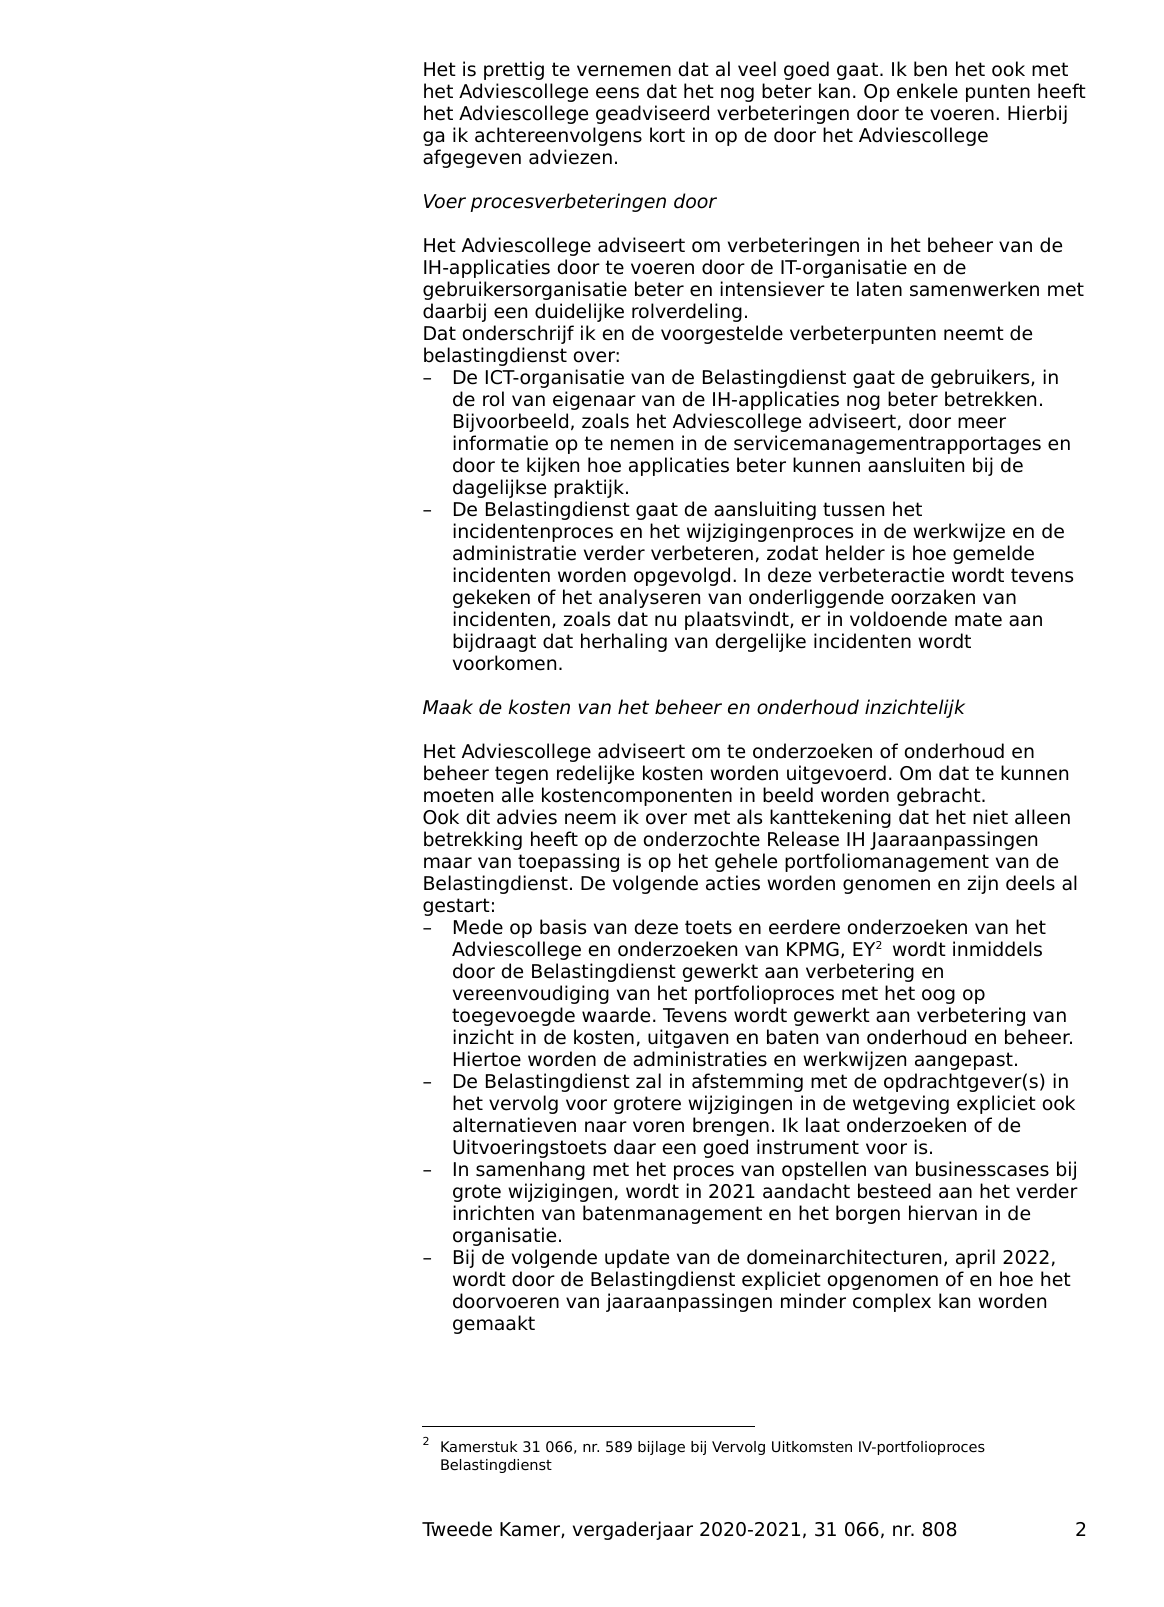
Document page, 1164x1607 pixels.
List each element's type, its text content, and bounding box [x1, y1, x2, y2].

text Ook dit advies neem ik over met als kanttekening dat het niet alleen betrekking heeft op de onderzochte Release IH Jaaraanpassingen maar van toepassing is op het gehele portfoliomanagement van de Belastingdienst. De volgende acties worden genomen en zijn deels al gestart: [422, 807, 1087, 917]
text – Mede op basis van deze toets en eerdere onderzoeken van het Adviescollege en onderzoeken van KPMG, EY wordt inmiddels door de Belastingdienst gewerkt aan verbetering en vereenvoudiging van het portfolioproces met het oog op toegevoegde waarde. Tevens wordt gewerkt aan verbetering van inzicht in de kosten, uitgaven en baten van onderhoud en beheer. Hiertoe worden de administraties en werkwijzen aangepast. [422, 917, 1087, 1071]
subtitle Voer procesverbeteringen door [422, 191, 1087, 213]
text – In samenhang met het proces van opstellen van businesscases bij grote wijzigingen, wordt in 2021 aandacht besteed aan het verder inrichten van batenmanagement en het borgen hiervan in de organisatie. [422, 1159, 1087, 1247]
text Het is prettig te vernemen dat al veel goed gaat. Ik ben het ook met het Adviescollege eens dat het nog beter kan. Op enkele punten heeft het Adviescollege geadviseerd verbeteringen door te voeren. Hierbij ga ik achtereenvolgens kort in op de door het Adviescollege afgegeven adviezen. [422, 59, 1087, 169]
text Kamerstuk 31 066, nr. 589 bijlage bij Vervolg Uitkomsten IV-portfolioproces Belastingdienst [422, 1435, 1087, 1474]
subtitle Maak de kosten van het beheer en onderhoud inzichtelijk [422, 697, 1087, 719]
text – De ICT-organisatie van de Belastingdienst gaat de gebruikers, in de rol van eigenaar van de IH-applicaties nog beter betrekken. Bijvoorbeeld, zoals het Adviescollege adviseert, door meer informatie op te nemen in de servicemanagementrapportages en door te kijken hoe applicaties beter kunnen aansluiten bij de dagelijkse praktijk. [422, 367, 1087, 499]
text – De Belastingdienst zal in afstemming met de opdrachtgever(s) in het vervolg voor grotere wijzigingen in de wetgeving expliciet ook alternatieven naar voren brengen. Ik laat onderzoeken of de Uitvoeringstoets daar een goed instrument voor is. [422, 1071, 1087, 1159]
text Het Adviescollege adviseert om te onderzoeken of onderhoud en beheer tegen redelijke kosten worden uitgevoerd. Om dat te kunnen moeten alle kostencomponenten in beeld worden gebracht. [422, 741, 1087, 807]
text – Bij de volgende update van de domeinarchitecturen, april 2022, wordt door de Belastingdienst expliciet opgenomen of en hoe het doorvoeren van jaaraanpassingen minder complex kan worden gemaakt [422, 1247, 1087, 1335]
text – De Belastingdienst gaat de aansluiting tussen het incidentenproces en het wijzigingenproces in de werkwijze en de administratie verder verbeteren, zodat helder is hoe gemelde incidenten worden opgevolgd. In deze verbeteractie wordt tevens gekeken of het analyseren van onderliggende oorzaken van incidenten, zoals dat nu plaatsvindt, er in voldoende mate aan bijdraagt dat herhaling van dergelijke incidenten wordt voorkomen. [422, 499, 1087, 675]
text Dat onderschrijf ik en de voorgestelde verbeterpunten neemt de belastingdienst over: [422, 323, 1087, 367]
text Het Adviescollege adviseert om verbeteringen in het beheer van de IH-applicaties door te voeren door de IT-organisatie en de gebruikersorganisatie beter en intensiever te laten samenwerken met daarbij een duidelijke rolverdeling. [422, 235, 1087, 323]
